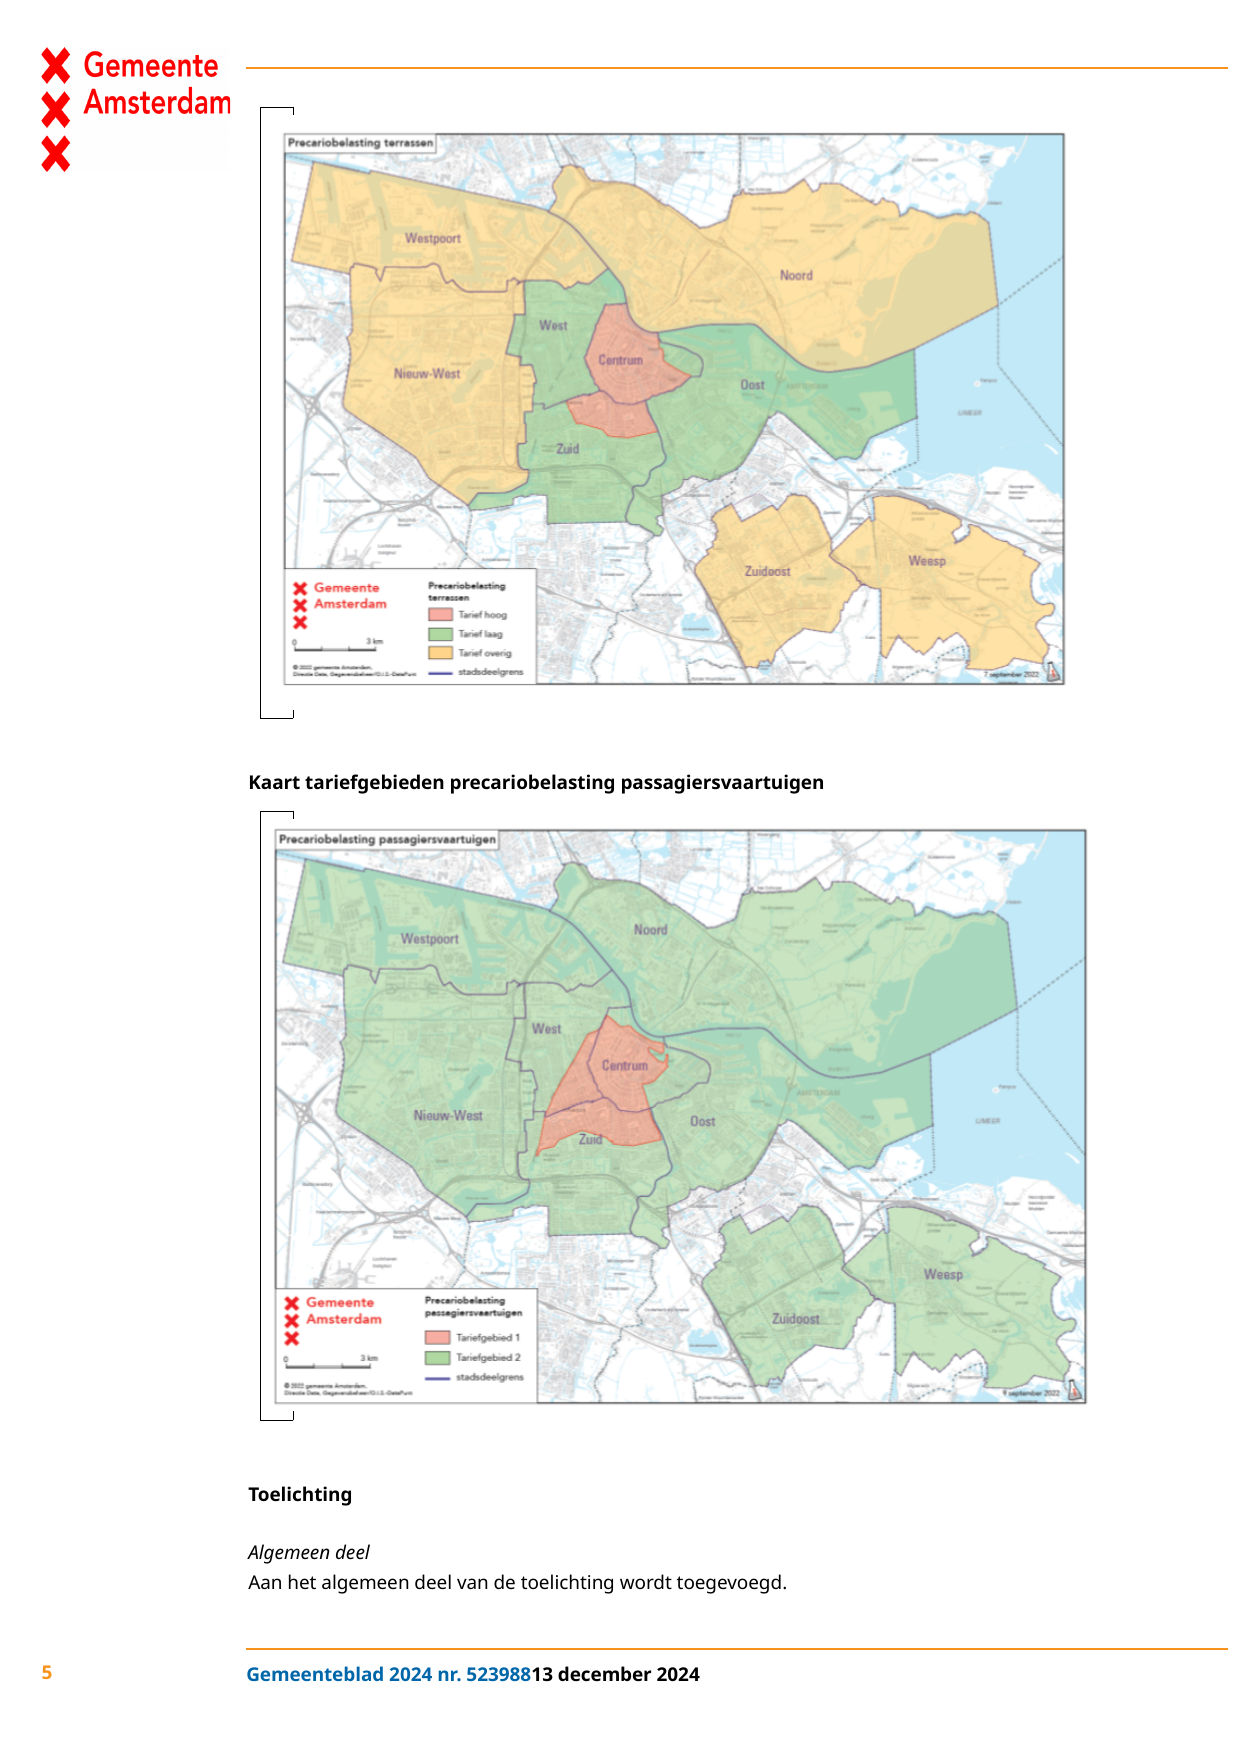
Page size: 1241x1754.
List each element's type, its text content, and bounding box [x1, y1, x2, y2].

text Aan het algemeen deel van de toelichting wordt toegevoegd. [248, 1569, 1152, 1595]
picture [268, 115, 1095, 710]
picture [41, 47, 231, 172]
text Algemeen deel [248, 1539, 1152, 1565]
text Kaart tariefgebieden precariobelasting passagiersvaartuigen [248, 769, 1152, 795]
picture [268, 819, 1095, 1411]
text Toelichting [248, 1471, 1152, 1510]
